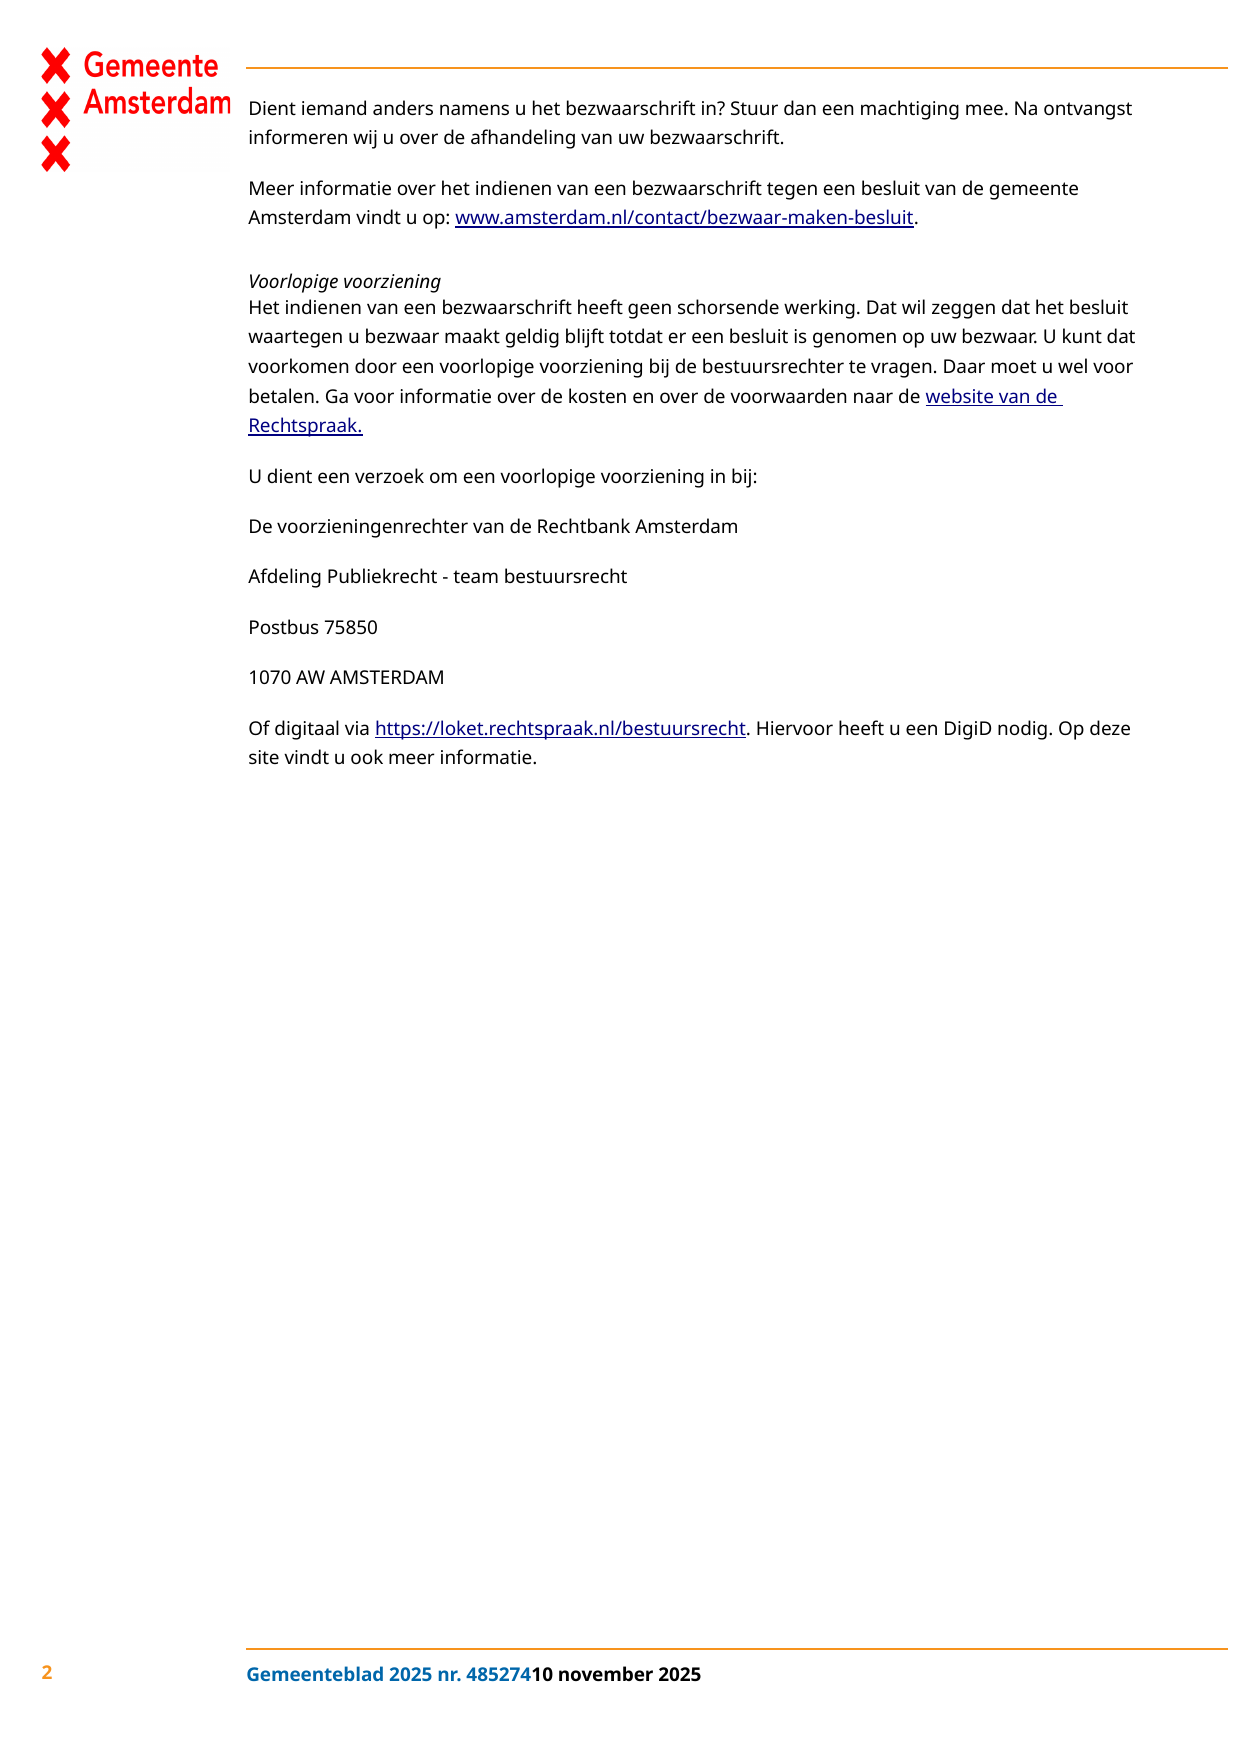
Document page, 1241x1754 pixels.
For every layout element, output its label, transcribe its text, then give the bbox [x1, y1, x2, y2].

text U dient een verzoek om een voorlopige voorziening in bij: [248, 463, 1152, 488]
text Het indienen van een bezwaarschrift heeft geen schorsende werking. Dat wil zeggen dat het besluit waartegen u bezwaar maakt geldig blijft totdat er een besluit is genomen op uw bezwaar. U kunt dat voorkomen door een voorlopige voorziening bij de bestuursrechter te vragen. Daar moet u wel voor betalen. Ga voor informatie over de kosten en over de voorwaarden naar de website van de Rechtspraak. [248, 294, 1152, 438]
text De voorzieningenrechter van de Rechtbank Amsterdam [248, 513, 1152, 539]
text Postbus 75850 [248, 614, 1152, 640]
text Dient iemand anders namens u het bezwaarschrift in? Stuur dan een machtiging mee. Na ontvangst informeren wij u over de afhandeling van uw bezwaarschrift. [248, 95, 1152, 150]
picture [41, 47, 231, 172]
text Meer informatie over het indienen van een bezwaarschrift tegen een besluit van de gemeente Amsterdam vindt u op: www.amsterdam.nl/contact/bezwaar-maken-besluit. [248, 175, 1152, 230]
text Afdeling Publiekrecht - team bestuursrecht [248, 564, 1152, 589]
text 1070 AW AMSTERDAM [248, 664, 1152, 690]
text Of digitaal via https://loket.rechtspraak.nl/bestuursrecht. Hiervoor heeft u een DigiD nodig. Op deze site vindt u ook meer informatie. [248, 715, 1152, 770]
text Voorlopige voorziening [248, 268, 1152, 294]
